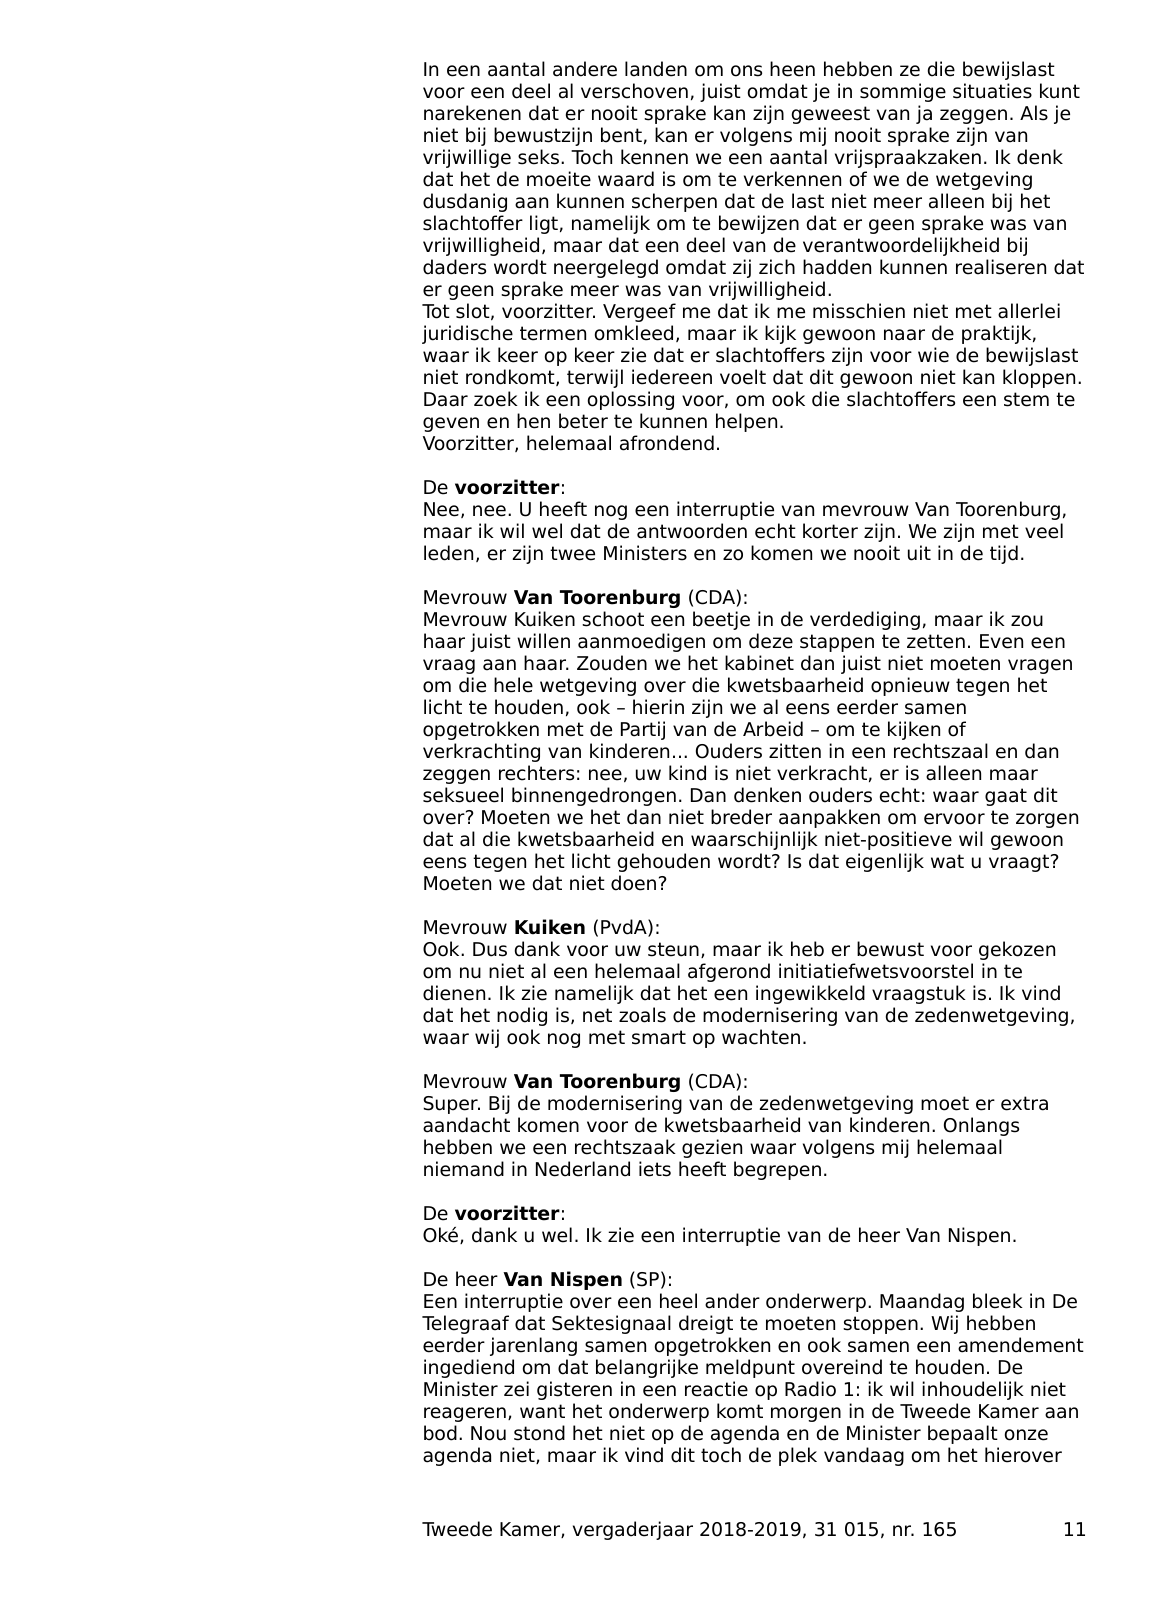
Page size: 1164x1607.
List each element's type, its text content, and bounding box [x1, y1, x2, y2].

text Oké, dank u wel. Ik zie een interruptie van de heer Van Nispen. [422, 1225, 1087, 1247]
text Super. Bij de modernisering van de zedenwetgeving moet er extra aandacht komen voor de kwetsbaarheid van kinderen. Onlangs hebben we een rechtszaak gezien waar volgens mij helemaal niemand in Nederland iets heeft begrepen. [422, 1093, 1087, 1181]
text Een interruptie over een heel ander onderwerp. Maandag bleek in De Telegraaf dat Sektesignaal dreigt te moeten stoppen. Wij hebben eerder jarenlang samen opgetrokken en ook samen een amendement ingediend om dat belangrijke meldpunt overeind te houden. De Minister zei gisteren in een reactie op Radio 1: ik wil inhoudelijk niet reageren, want het onderwerp komt morgen in de Tweede Kamer aan bod. Nou stond het niet op de agenda en de Minister bepaalt onze agenda niet, maar ik vind dit toch de plek vandaag om het hierover [422, 1291, 1087, 1467]
text Voorzitter, helemaal afrondend. [422, 433, 1087, 455]
text Nee, nee. U heeft nog een interruptie van mevrouw Van Toorenburg, maar ik wil wel dat de antwoorden echt korter zijn. We zijn met veel leden, er zijn twee Ministers en zo komen we nooit uit in de tijd. [422, 499, 1087, 565]
text Mevrouw Van Toorenburg (CDA): [422, 587, 1087, 609]
text In een aantal andere landen om ons heen hebben ze die bewijslast voor een deel al verschoven, juist omdat je in sommige situaties kunt narekenen dat er nooit sprake kan zijn geweest van ja zeggen. Als je niet bij bewustzijn bent, kan er volgens mij nooit sprake zijn van vrijwillige seks. Toch kennen we een aantal vrijspraakzaken. Ik denk dat het de moeite waard is om te verkennen of we de wetgeving dusdanig aan kunnen scherpen dat de last niet meer alleen bij het slachtoffer ligt, namelijk om te bewijzen dat er geen sprake was van vrijwilligheid, maar dat een deel van de verantwoordelijkheid bij daders wordt neergelegd omdat zij zich hadden kunnen realiseren dat er geen sprake meer was van vrijwilligheid. [422, 59, 1087, 301]
text De voorzitter: [422, 1203, 1087, 1225]
text De heer Van Nispen (SP): [422, 1269, 1087, 1291]
text Tot slot, voorzitter. Vergeef me dat ik me misschien niet met allerlei juridische termen omkleed, maar ik kijk gewoon naar de praktijk, waar ik keer op keer zie dat er slachtoffers zijn voor wie de bewijslast niet rondkomt, terwijl iedereen voelt dat dit gewoon niet kan kloppen. Daar zoek ik een oplossing voor, om ook die slachtoffers een stem te geven en hen beter te kunnen helpen. [422, 301, 1087, 433]
text Mevrouw Van Toorenburg (CDA): [422, 1071, 1087, 1093]
text Mevrouw Kuiken (PvdA): [422, 917, 1087, 939]
text Ook. Dus dank voor uw steun, maar ik heb er bewust voor gekozen om nu niet al een helemaal afgerond initiatiefwetsvoorstel in te dienen. Ik zie namelijk dat het een ingewikkeld vraagstuk is. Ik vind dat het nodig is, net zoals de modernisering van de zedenwetgeving, waar wij ook nog met smart op wachten. [422, 939, 1087, 1049]
text De voorzitter: [422, 477, 1087, 499]
text Mevrouw Kuiken schoot een beetje in de verdediging, maar ik zou haar juist willen aanmoedigen om deze stappen te zetten. Even een vraag aan haar. Zouden we het kabinet dan juist niet moeten vragen om die hele wetgeving over die kwetsbaarheid opnieuw tegen het licht te houden, ook – hierin zijn we al eens eerder samen opgetrokken met de Partij van de Arbeid – om te kijken of verkrachting van kinderen... Ouders zitten in een rechtszaal en dan zeggen rechters: nee, uw kind is niet verkracht, er is alleen maar seksueel binnengedrongen. Dan denken ouders echt: waar gaat dit over? Moeten we het dan niet breder aanpakken om ervoor te zorgen dat al die kwetsbaarheid en waarschijnlijk niet-positieve wil gewoon eens tegen het licht gehouden wordt? Is dat eigenlijk wat u vraagt? Moeten we dat niet doen? [422, 609, 1087, 895]
